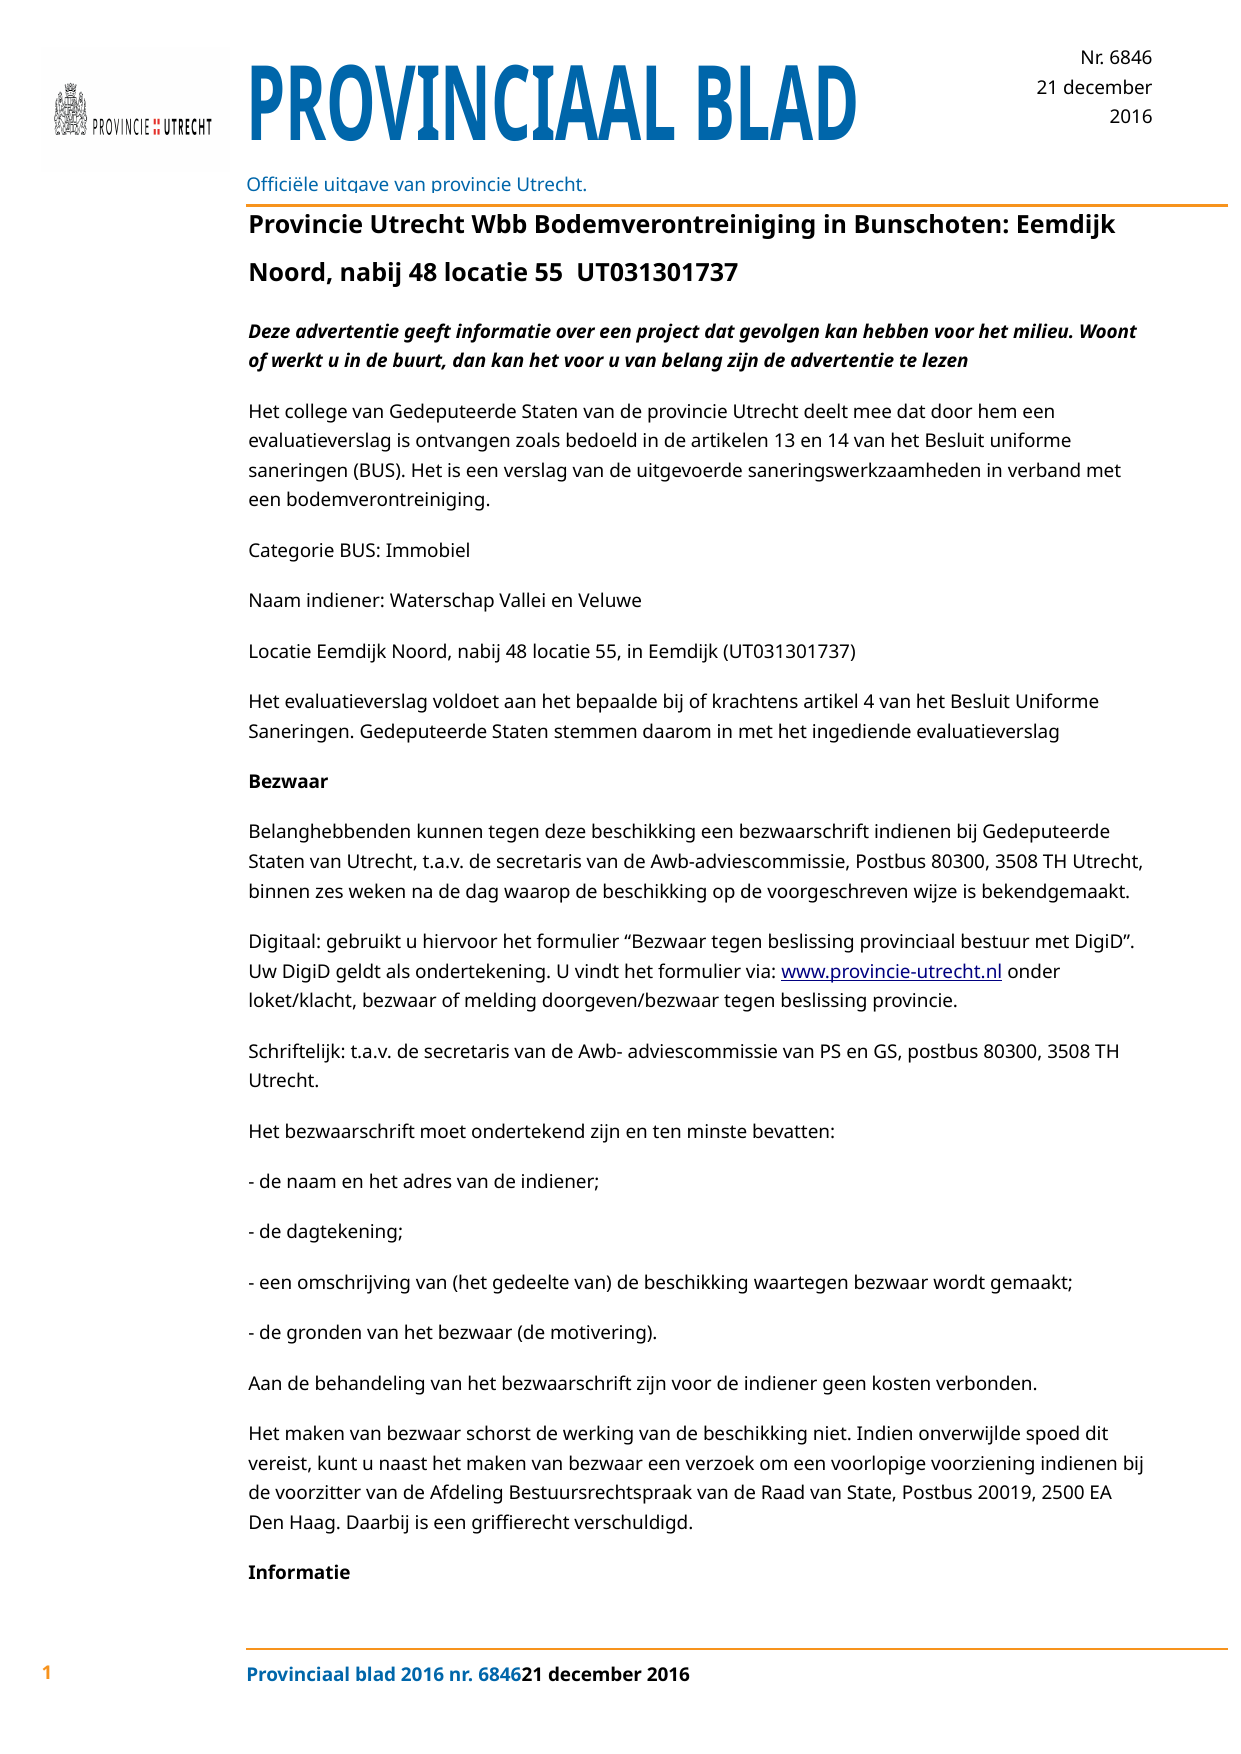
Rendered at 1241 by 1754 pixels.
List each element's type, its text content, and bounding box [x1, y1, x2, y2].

text - de dagtekening; [248, 1219, 1152, 1244]
text Deze advertentie geeft informatie over een project dat gevolgen kan hebben voor het milieu. Woont of werkt u in de buurt, dan kan het voor u van belang zijn de advertentie te lezen [248, 318, 1152, 373]
picture [41, 47, 231, 172]
text Locatie Eemdijk Noord, nabij 48 locatie 55, in Eemdijk (UT031301737) [248, 638, 1152, 664]
text Het evaluatieverslag voldoet aan het bepaalde bij of krachtens artikel 4 van het Besluit Uniforme Saneringen. Gedeputeerde Staten stemmen daarom in met het ingediende evaluatieverslag [248, 688, 1152, 744]
text Naam indiener: Waterschap Vallei en Veluwe [248, 587, 1152, 613]
text - de gronden van het bezwaar (de motivering). [248, 1319, 1152, 1345]
text - een omschrijving van (het gedeelte van) de beschikking waartegen bezwaar wordt gemaakt; [248, 1269, 1152, 1295]
text Digitaal: gebruikt u hiervoor het formulier “Bezwaar tegen beslissing provinciaal bestuur met DigiD”. Uw DigiD geldt als ondertekening. U vindt het formulier via: www.provincie-utrecht.nl onder loket/klacht, bezwaar of melding doorgeven/bezwaar tegen beslissing provincie. [248, 928, 1152, 1013]
text Aan de behandeling van het bezwaarschrift zijn voor de indiener geen kosten verbonden. [248, 1370, 1152, 1396]
text Provincie Utrecht Wbb Bodemverontreiniging in Bunschoten: Eemdijk Noord, nabij 48 locatie 55 UT031301737 [248, 207, 1152, 288]
text Categorie BUS: Immobiel [248, 537, 1152, 563]
text Informatie [248, 1559, 1152, 1585]
text Het bezwaarschrift moet ondertekend zijn en ten minste bevatten: [248, 1118, 1152, 1144]
text Het maken van bezwaar schorst de werking van de beschikking niet. Indien onverwijlde spoed dit vereist, kunt u naast het maken van bezwaar een verzoek om een voorlopige voorziening indienen bij de voorzitter van de Afdeling Bestuursrechtspraak van de Raad van State, Postbus 20019, 2500 EA Den Haag. Daarbij is een griffierecht verschuldigd. [248, 1420, 1152, 1535]
text Belanghebbenden kunnen tegen deze beschikking een bezwaarschrift indienen bij Gedeputeerde Staten van Utrecht, t.a.v. de secretaris van de Awb-adviescommissie, Postbus 80300, 3508 TH Utrecht, binnen zes weken na de dag waarop de beschikking op de voorgeschreven wijze is bekendgemaakt. [248, 819, 1152, 904]
text Schriftelijk: t.a.v. de secretaris van de Awb- adviescommissie van PS en GS, postbus 80300, 3508 TH Utrecht. [248, 1038, 1152, 1093]
text Het college van Gedeputeerde Staten van de provincie Utrecht deelt mee dat door hem een evaluatieverslag is ontvangen zoals bedoeld in de artikelen 13 en 14 van het Besluit uniforme saneringen (BUS). Het is een verslag van de uitgevoerde saneringswerkzaamheden in verband met een bodemverontreiniging. [248, 398, 1152, 512]
text Bezwaar [248, 768, 1152, 794]
text - de naam en het adres van de indiener; [248, 1168, 1152, 1194]
